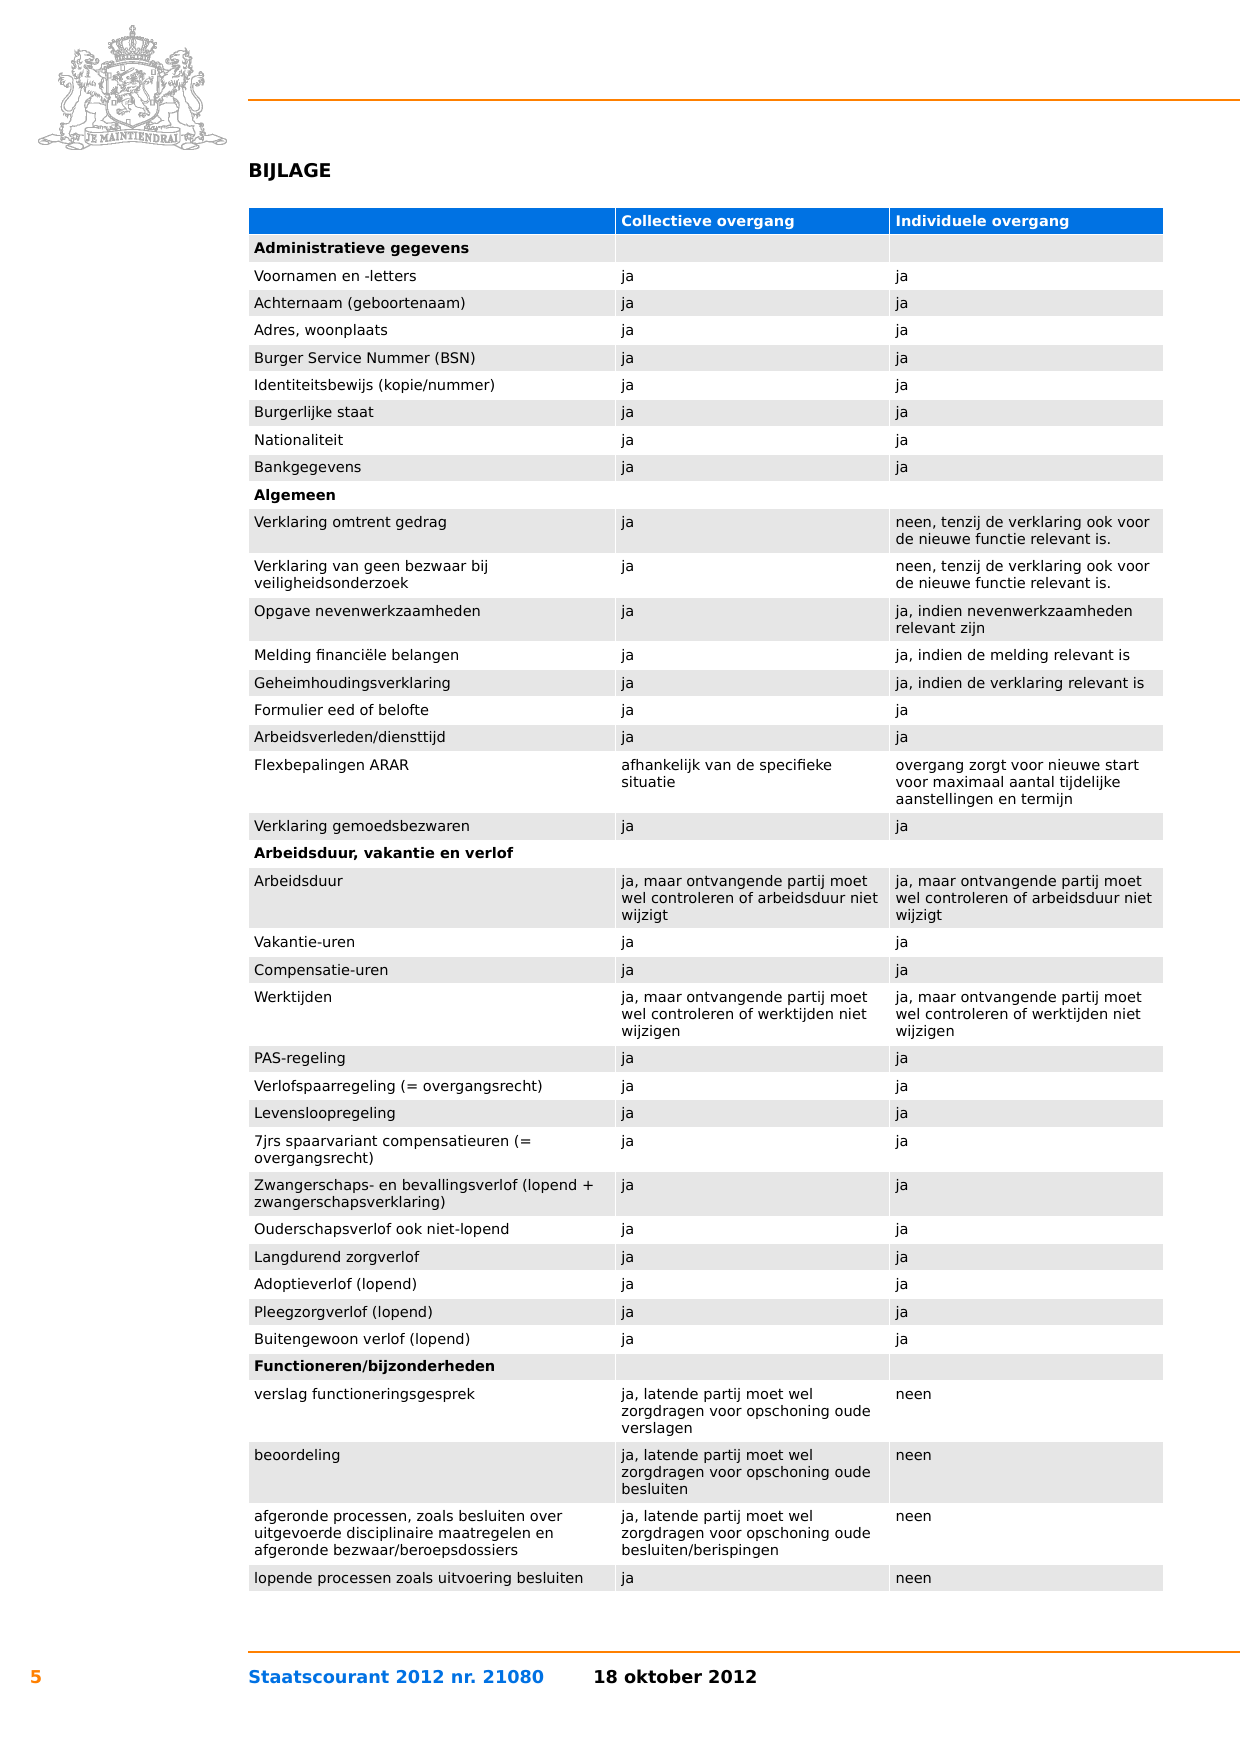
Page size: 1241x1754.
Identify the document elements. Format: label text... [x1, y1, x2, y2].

table_cell ja [616, 263, 889, 289]
table_cell Ouderschapsverlof ook niet-lopend [249, 1217, 615, 1243]
table_cell ja [616, 1244, 889, 1270]
table_cell Achternaam (geboortenaam) [249, 290, 615, 316]
table_cell neen [890, 1504, 1163, 1564]
table_cell Identiteitsbewijs (kopie/nummer) [249, 372, 615, 399]
table_cell ja [616, 509, 889, 553]
table_cell ja [616, 400, 889, 426]
table_cell ja [890, 290, 1163, 316]
table_cell Verklaring van geen bezwaar bij veiligheidsonderzoek [249, 554, 615, 597]
table_cell ja [616, 427, 889, 453]
table_cell Burgerlijke staat [249, 400, 615, 426]
table_cell [890, 841, 1163, 867]
table_cell ja [890, 1172, 1163, 1216]
table_cell Algemeen [249, 482, 615, 508]
table_cell neen, tenzij de verklaring ook voor de nieuwe functie relevant is. [890, 509, 1163, 553]
table_cell Formulier eed of belofte [249, 697, 615, 723]
table_header [249, 208, 615, 234]
table_cell ja, maar ontvangende partij moet wel controleren of werktijden niet wijzigen [616, 984, 889, 1044]
table_cell ja [890, 1128, 1163, 1171]
table_cell neen, tenzij de verklaring ook voor de nieuwe functie relevant is. [890, 554, 1163, 597]
table_cell ja [616, 813, 889, 840]
table_cell ja [616, 725, 889, 751]
table_cell [616, 235, 889, 262]
table_cell Verklaring omtrent gedrag [249, 509, 615, 553]
table_cell Pleegzorgverlof (lopend) [249, 1299, 615, 1325]
table_cell ja [890, 1073, 1163, 1099]
table_cell ja [616, 957, 889, 983]
table_cell [890, 482, 1163, 508]
table_cell ja [890, 957, 1163, 983]
table_cell Geheimhoudingsverklaring [249, 670, 615, 696]
table_cell ja [616, 1326, 889, 1352]
table_cell Zwangerschaps- en bevallingsverlof (lopend + zwangerschapsverklaring) [249, 1172, 615, 1216]
table_header Collectieve overgang [616, 208, 889, 234]
table_cell verslag functioneringsgesprek [249, 1381, 615, 1441]
table_cell Adoptieverlof (lopend) [249, 1271, 615, 1298]
table_cell ja [890, 318, 1163, 344]
table_cell ja [616, 1100, 889, 1127]
table_cell PAS-regeling [249, 1046, 615, 1072]
table_cell Langdurend zorgverlof [249, 1244, 615, 1270]
table_cell ja [890, 930, 1163, 956]
table_cell afgeronde processen, zoals besluiten over uitgevoerde disciplinaire maatregelen en afgeronde bezwaar/beroepsdossiers [249, 1504, 615, 1564]
picture [38, 25, 227, 150]
table_cell ja [890, 697, 1163, 723]
table_cell [616, 841, 889, 867]
table_cell ja [890, 372, 1163, 399]
table_cell ja [616, 1299, 889, 1325]
table_cell ja [890, 345, 1163, 371]
table_cell Compensatie-uren [249, 957, 615, 983]
table_cell ja, latende partij moet wel zorgdragen voor opschoning oude besluiten/berispingen [616, 1504, 889, 1564]
table_cell ja, latende partij moet wel zorgdragen voor opschoning oude besluiten [616, 1442, 889, 1503]
table_cell ja [616, 554, 889, 597]
subtitle BIJLAGE [248, 160, 1163, 182]
table_cell [616, 482, 889, 508]
table_cell ja [616, 930, 889, 956]
table_cell Werktijden [249, 984, 615, 1044]
table_cell Verklaring gemoedsbezwaren [249, 813, 615, 840]
table_cell ja [616, 1217, 889, 1243]
table_cell ja [890, 400, 1163, 426]
table_cell ja [616, 697, 889, 723]
table_cell ja [890, 1271, 1163, 1298]
table_cell ja [890, 1217, 1163, 1243]
table_cell ja, maar ontvangende partij moet wel controleren of werktijden niet wijzigen [890, 984, 1163, 1044]
table_cell ja [616, 290, 889, 316]
table_cell Opgave nevenwerkzaamheden [249, 598, 615, 641]
table_cell ja [616, 345, 889, 371]
table_cell Nationaliteit [249, 427, 615, 453]
table_cell Functioneren/bijzonderheden [249, 1354, 615, 1380]
table_cell Flexbepalingen ARAR [249, 752, 615, 812]
table_cell Vakantie-uren [249, 930, 615, 956]
table_cell ja, indien de melding relevant is [890, 643, 1163, 669]
table_cell ja [890, 263, 1163, 289]
table_cell ja [890, 1046, 1163, 1072]
table_cell ja [616, 598, 889, 641]
table_cell ja [616, 1271, 889, 1298]
table_cell [616, 1354, 889, 1380]
table_cell ja [616, 643, 889, 669]
table_cell ja, indien nevenwerkzaamheden relevant zijn [890, 598, 1163, 641]
table_cell ja, maar ontvangende partij moet wel controleren of arbeidsduur niet wijzigt [890, 868, 1163, 928]
table_cell ja [890, 813, 1163, 840]
table_cell lopende processen zoals uitvoering besluiten [249, 1565, 615, 1591]
table_cell Buitengewoon verlof (lopend) [249, 1326, 615, 1352]
table_cell Administratieve gegevens [249, 235, 615, 262]
table_cell ja [890, 1299, 1163, 1325]
table_cell Voornamen en -letters [249, 263, 615, 289]
table_cell Burger Service Nummer (BSN) [249, 345, 615, 371]
table_cell ja [890, 1244, 1163, 1270]
table_cell ja [616, 1128, 889, 1171]
table_cell ja [616, 1565, 889, 1591]
table_cell Bankgegevens [249, 455, 615, 481]
table_cell ja [616, 1046, 889, 1072]
table_cell ja [616, 670, 889, 696]
table_cell ja [890, 427, 1163, 453]
table_cell Arbeidsduur, vakantie en verlof [249, 841, 615, 867]
table_cell ja, maar ontvangende partij moet wel controleren of arbeidsduur niet wijzigt [616, 868, 889, 928]
table_cell 7jrs spaarvariant compensatieuren (= overgangsrecht) [249, 1128, 615, 1171]
table_cell ja [616, 372, 889, 399]
table_cell neen [890, 1442, 1163, 1503]
table_cell [890, 1354, 1163, 1380]
table_cell ja [890, 1100, 1163, 1127]
table_cell neen [890, 1381, 1163, 1441]
table_cell ja [890, 1326, 1163, 1352]
table_header Individuele overgang [890, 208, 1163, 234]
table_cell ja [616, 1073, 889, 1099]
table_cell Levensloopregeling [249, 1100, 615, 1127]
table_cell beoordeling [249, 1442, 615, 1503]
table_cell neen [890, 1565, 1163, 1591]
table_cell overgang zorgt voor nieuwe start voor maximaal aantal tijdelijke aanstellingen en termijn [890, 752, 1163, 812]
table_cell Verlofspaarregeling (= overgangsrecht) [249, 1073, 615, 1099]
table_cell ja, latende partij moet wel zorgdragen voor opschoning oude verslagen [616, 1381, 889, 1441]
table_cell afhankelijk van de specifieke situatie [616, 752, 889, 812]
table_cell Adres, woonplaats [249, 318, 615, 344]
table_cell Arbeidsverleden/diensttijd [249, 725, 615, 751]
table_cell [890, 235, 1163, 262]
table_cell ja, indien de verklaring relevant is [890, 670, 1163, 696]
table_cell ja [616, 1172, 889, 1216]
table_cell ja [616, 455, 889, 481]
table_cell Melding financiële belangen [249, 643, 615, 669]
table_cell Arbeidsduur [249, 868, 615, 928]
table_cell ja [890, 455, 1163, 481]
table_cell ja [890, 725, 1163, 751]
table_cell ja [616, 318, 889, 344]
